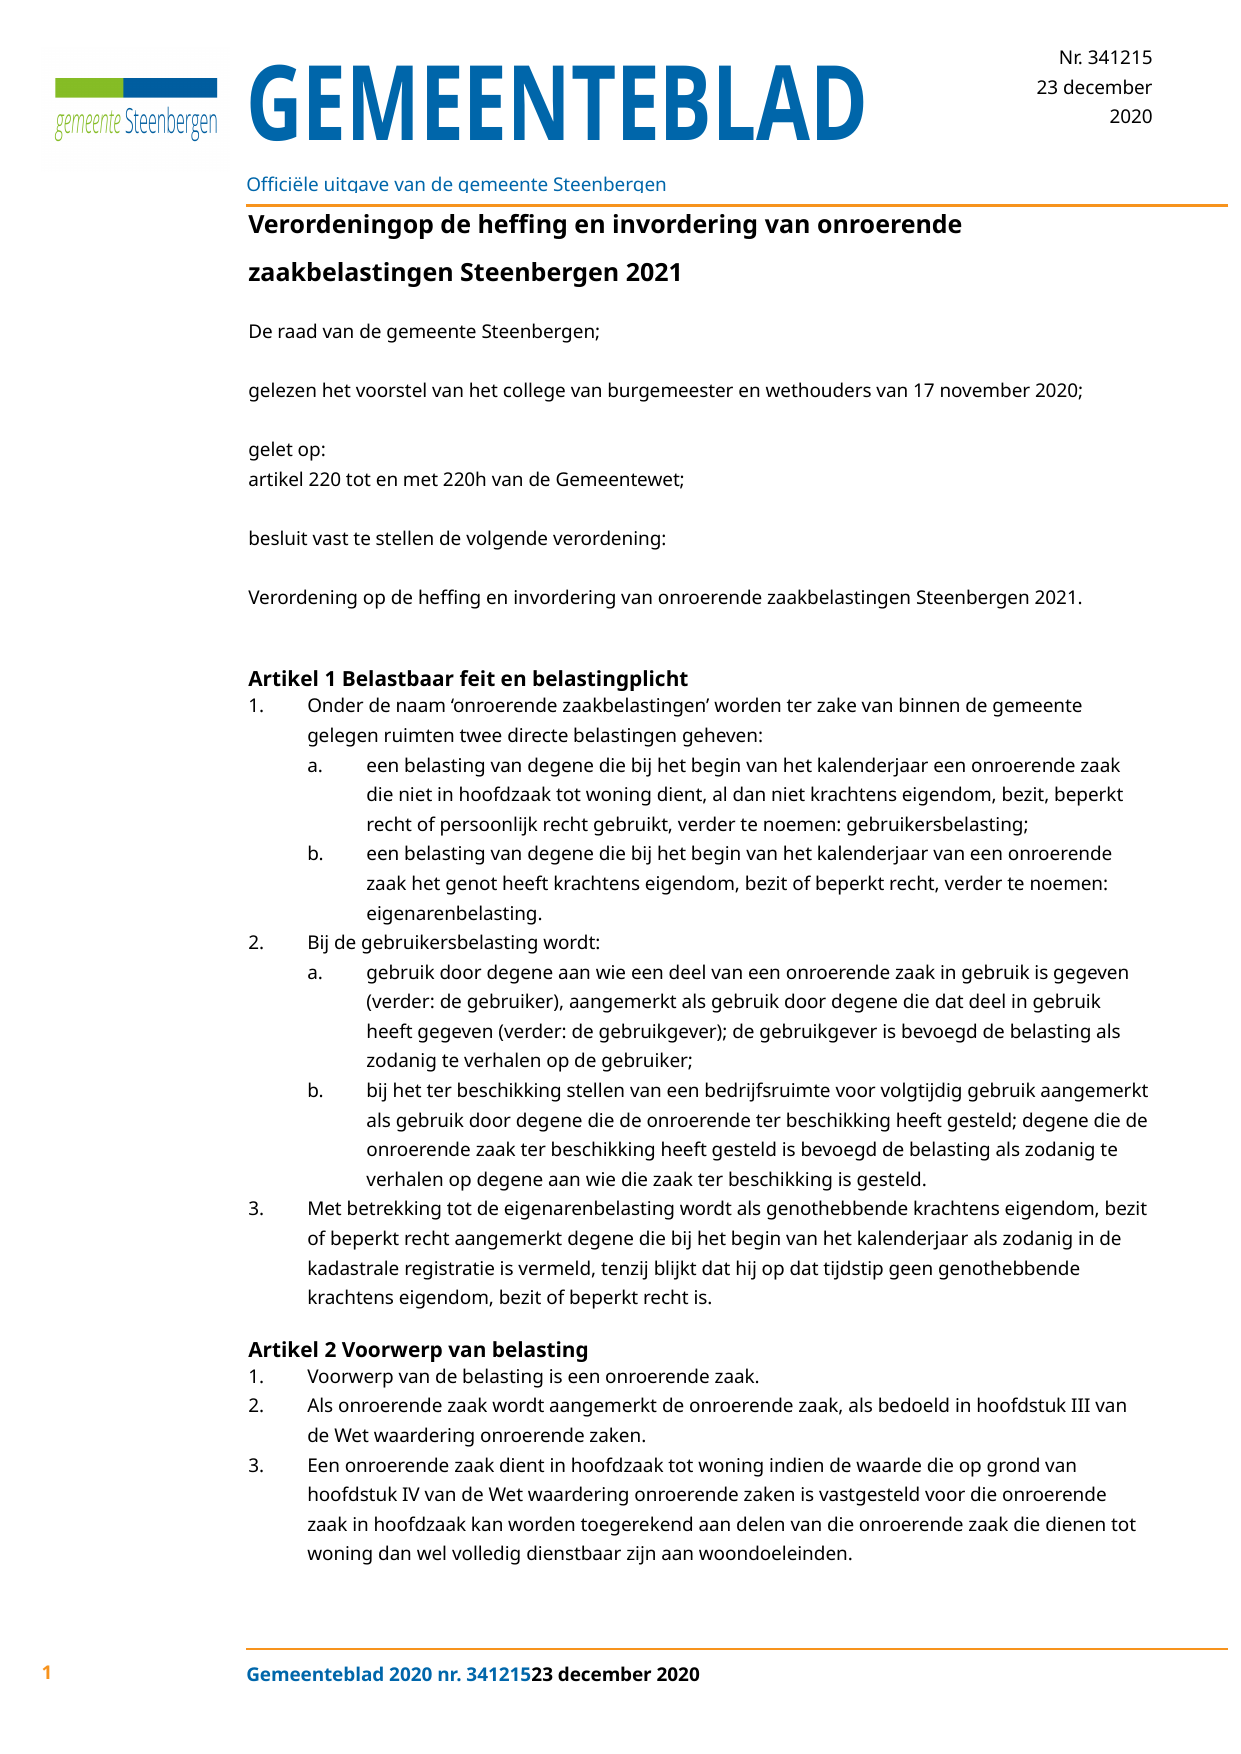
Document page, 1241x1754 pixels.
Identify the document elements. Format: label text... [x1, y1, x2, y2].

picture [41, 47, 231, 172]
text artikel 220 tot en met 220h van de Gemeentewet; [248, 466, 1152, 492]
list Als onroerende zaak wordt aangemerkt de onroerende zaak, als bedoeld in hoofdstuk III van de Wet waardering onroerende zaken. [248, 1393, 1152, 1448]
text besluit vast te stellen de volgende verordening: [248, 525, 1152, 551]
list een belasting van degene die bij het begin van het kalenderjaar van een onroerende zaak het genot heeft krachtens eigendom, bezit of beperkt recht, verder te noemen: eigenarenbelasting. [307, 841, 1152, 925]
list Voorwerp van de belasting is een onroerende zaak. [248, 1363, 1152, 1389]
text gelet op: [248, 436, 1152, 462]
list Met betrekking tot de eigenarenbelasting wordt als genothebbende krachtens eigendom, bezit of beperkt recht aangemerkt degene die bij het begin van het kalenderjaar als zodanig in de kadastrale registratie is vermeld, tenzij blijkt dat hij op dat tijdstip geen genothebbende krachtens eigendom, bezit of beperkt recht is. [248, 1196, 1152, 1310]
text Verordening op de heffing en invordering van onroerende zaakbelastingen Steenbergen 2021. [248, 584, 1152, 610]
list gebruik door degene aan wie een deel van een onroerende zaak in gebruik is gegeven (verder: de gebruiker), aangemerkt als gebruik door degene die dat deel in gebruik heeft gegeven (verder: de gebruikgever); de gebruikgever is bevoegd de belasting als zodanig te verhalen op de gebruiker; [307, 959, 1152, 1073]
text De raad van de gemeente Steenbergen; [248, 318, 1152, 344]
list een belasting van degene die bij het begin van het kalenderjaar een onroerende zaak die niet in hoofdzaak tot woning dient, al dan niet krachtens eigendom, bezit, beperkt recht of persoonlijk recht gebruikt, verder te noemen: gebruikersbelasting; [307, 752, 1152, 837]
list Onder de naam ‘onroerende zaakbelastingen’ worden ter zake van binnen de gemeente gelegen ruimten twee directe belastingen geheven: [248, 693, 1152, 748]
text gelezen het voorstel van het college van burgemeester en wethouders van 17 november 2020; [248, 377, 1152, 403]
text Artikel 2 Voorwerp van belasting [248, 1335, 1152, 1363]
text Verordeningop de heffing en invordering van onroerende zaakbelastingen Steenbergen 2021 [248, 207, 1152, 288]
list bij het ter beschikking stellen van een bedrijfsruimte voor volgtijdig gebruik aangemerkt als gebruik door degene die de onroerende ter beschikking heeft gesteld; degene die de onroerende zaak ter beschikking heeft gesteld is bevoegd de belasting als zodanig te verhalen op degene aan wie die zaak ter beschikking is gesteld. [307, 1077, 1152, 1192]
text Artikel 1 Belastbaar feit en belastingplicht [248, 664, 1152, 693]
list Een onroerende zaak dient in hoofdzaak tot woning indien de waarde die op grond van hoofdstuk IV van de Wet waardering onroerende zaken is vastgesteld voor die onroerende zaak in hoofdzaak kan worden toegerekend aan delen van die onroerende zaak die dienen tot woning dan wel volledig dienstbaar zijn aan woondoeleinden. [248, 1452, 1152, 1566]
list Bij de gebruikersbelasting wordt: [248, 929, 1152, 955]
